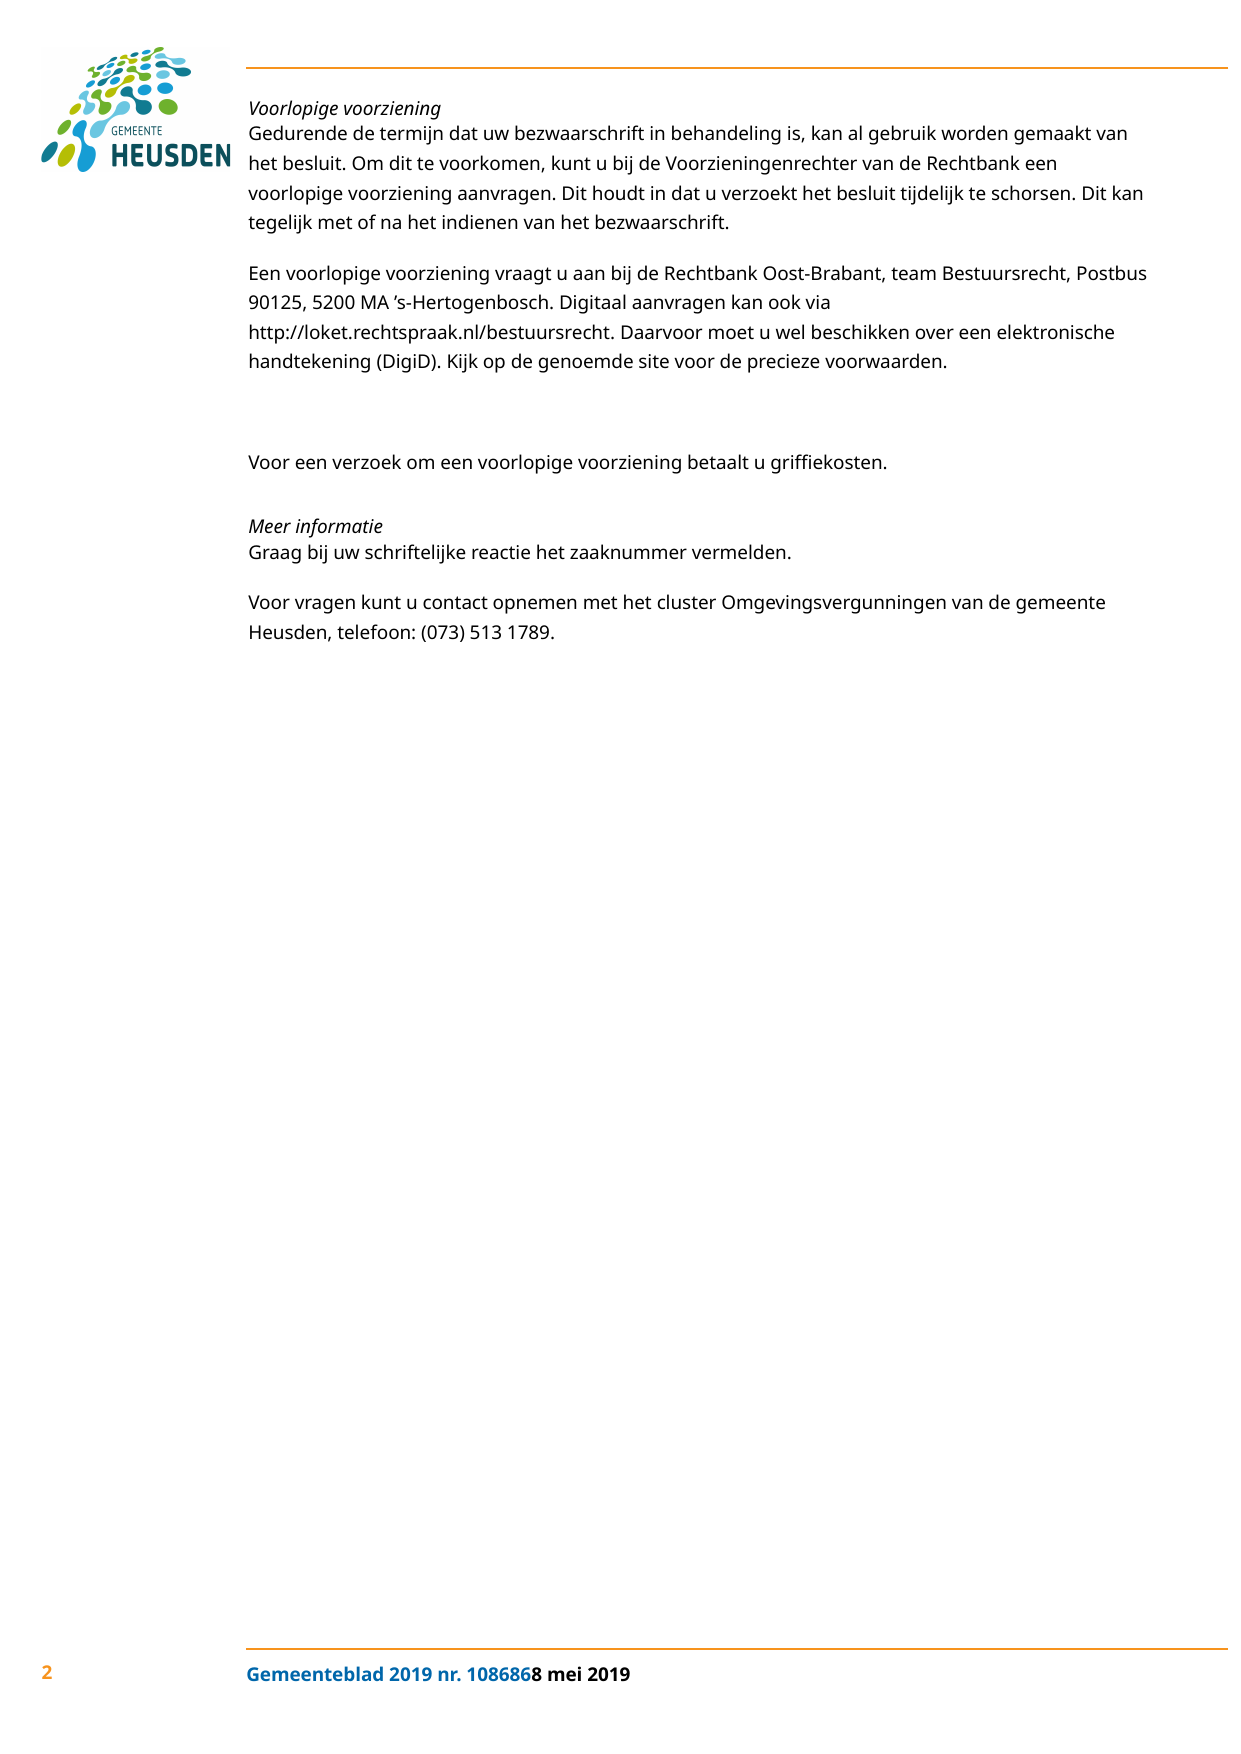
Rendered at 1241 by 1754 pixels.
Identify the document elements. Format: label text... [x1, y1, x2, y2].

text Gedurende de termijn dat uw bezwaarschrift in behandeling is, kan al gebruik worden gemaakt van het besluit. Om dit te voorkomen, kunt u bij de Voorzieningenrechter van de Rechtbank een voorlopige voorziening aanvragen. Dit houdt in dat u verzoekt het besluit tijdelijk te schorsen. Dit kan tegelijk met of na het indienen van het bezwaarschrift. [248, 121, 1152, 235]
text Voorlopige voorziening [248, 95, 1152, 121]
picture [41, 47, 231, 172]
text Een voorlopige voorziening vraagt u aan bij de Rechtbank Oost-Brabant, team Bestuursrecht, Postbus 90125, 5200 MA ’s-Hertogenbosch. Digitaal aanvragen kan ook via http://loket.rechtspraak.nl/bestuursrecht. Daarvoor moet u wel beschikken over een elektronische handtekening (DigiD). Kijk op de genoemde site voor de precieze voorwaarden. [248, 260, 1152, 374]
text Voor een verzoek om een voorlopige voorziening betaalt u griffiekosten. [248, 449, 1152, 475]
text Graag bij uw schriftelijke reactie het zaaknummer vermelden. [248, 539, 1152, 565]
text Meer informatie [248, 513, 1152, 539]
text Voor vragen kunt u contact opnemen met het cluster Omgevingsvergunningen van de gemeente Heusden, telefoon: (073) 513 1789. [248, 589, 1152, 645]
